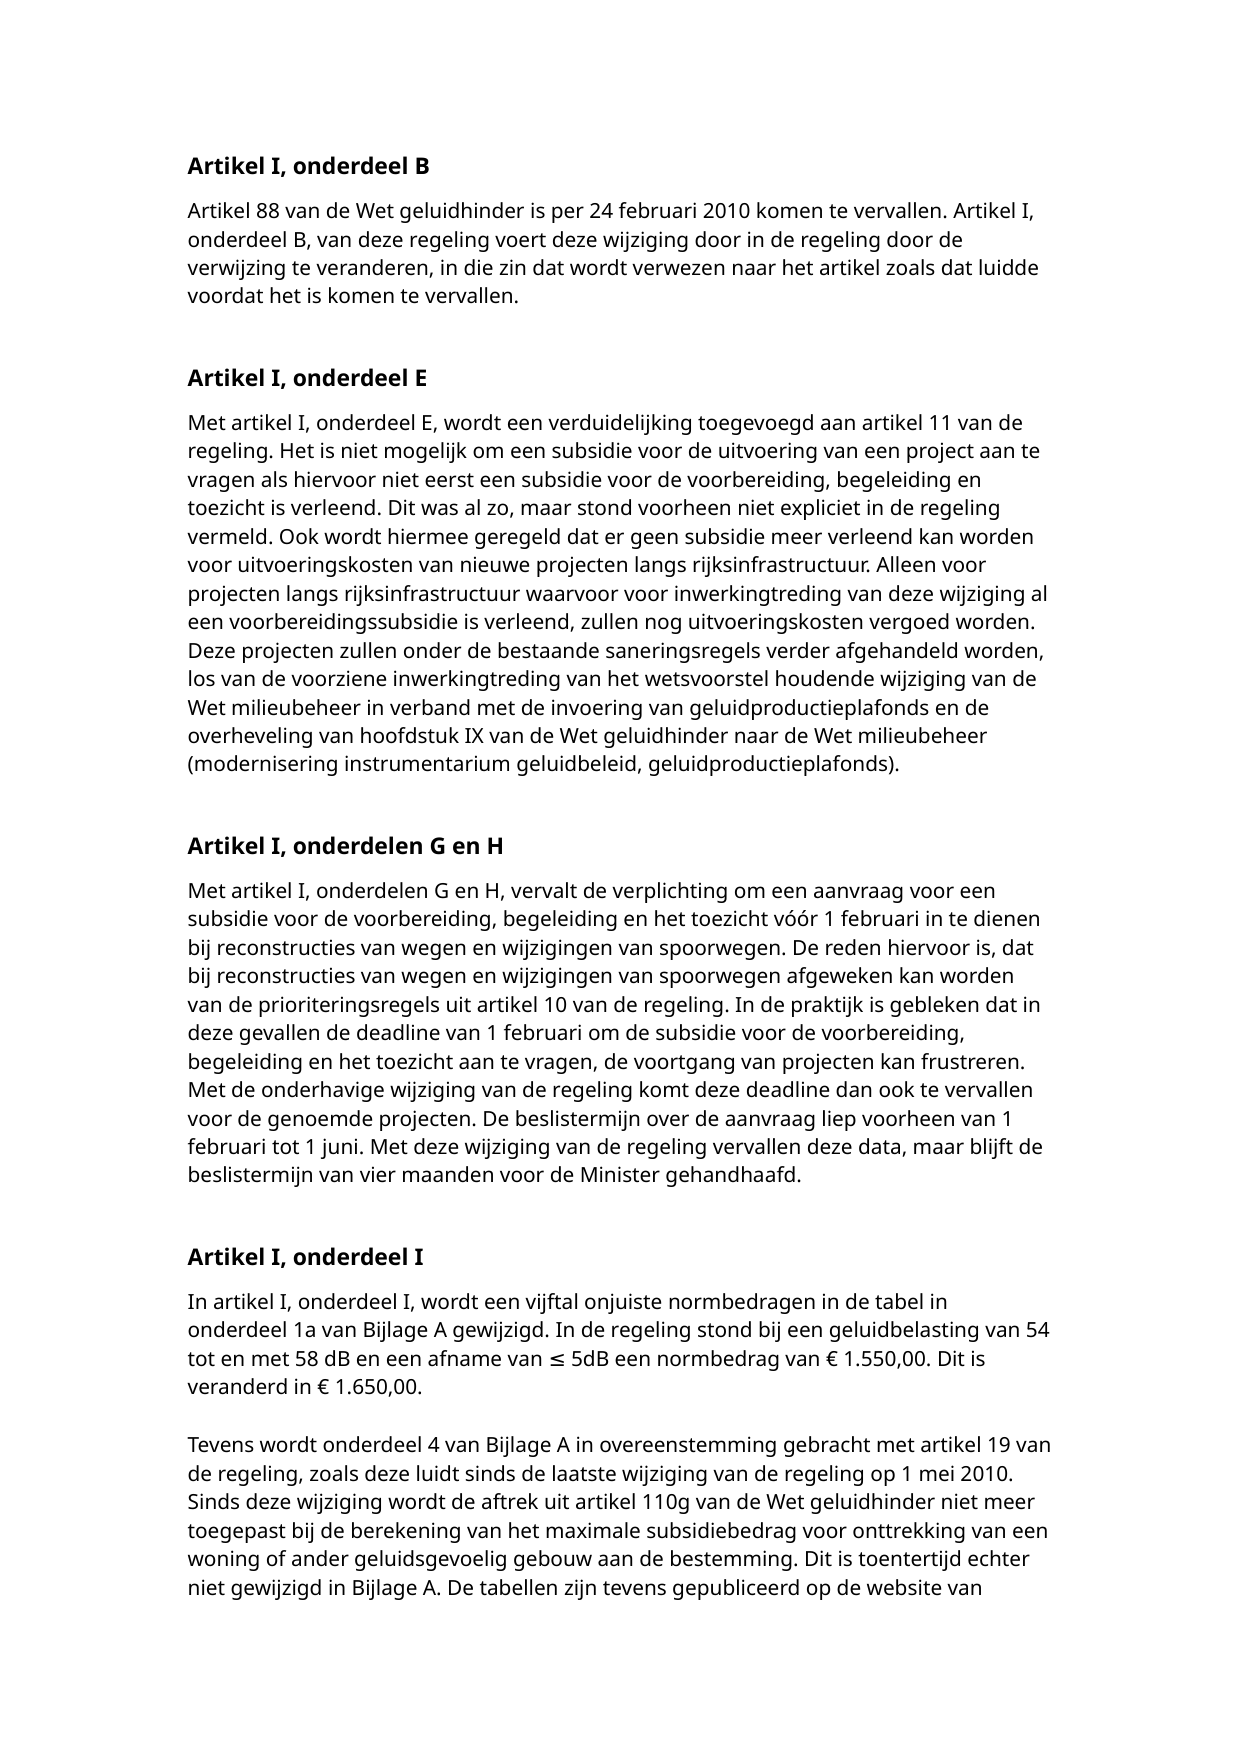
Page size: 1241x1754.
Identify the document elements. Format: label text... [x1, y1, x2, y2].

text Artikel 88 van de Wet geluidhinder is per 24 februari 2010 komen te vervallen. Artikel I, onderdeel B, van deze regeling voert deze wijziging door in de regeling door de verwijzing te veranderen, in die zin dat wordt verwezen naar het artikel zoals dat luidde voordat het is komen te vervallen. [187, 196, 1053, 310]
text Met artikel I, onderdeel E, wordt een verduidelijking toegevoegd aan artikel 11 van de regeling. Het is niet mogelijk om een subsidie voor de uitvoering van een project aan te vragen als hiervoor niet eerst een subsidie voor de voorbereiding, begeleiding en toezicht is verleend. Dit was al zo, maar stond voorheen niet expliciet in de regeling vermeld. Ook wordt hiermee geregeld dat er geen subsidie meer verleend kan worden voor uitvoeringskosten van nieuwe projecten langs rijksinfrastructuur. Alleen voor projecten langs rijksinfrastructuur waarvoor voor inwerkingtreding van deze wijziging al een voorbereidingssubsidie is verleend, zullen nog uitvoeringskosten vergoed worden. Deze projecten zullen onder de bestaande saneringsregels verder afgehandeld worden, los van de voorziene inwerkingtreding van het wetsvoorstel houdende wijziging van de Wet milieubeheer in verband met de invoering van geluidproductieplafonds en de overheveling van hoofdstuk IX van de Wet geluidhinder naar de Wet milieubeheer (modernisering instrumentarium geluidbeleid, geluidproductieplafonds). [187, 408, 1053, 778]
text Met artikel I, onderdelen G en H, vervalt de verplichting om een aanvraag voor een subsidie voor de voorbereiding, begeleiding en het toezicht vóór 1 februari in te dienen bij reconstructies van wegen en wijzigingen van spoorwegen. De reden hiervoor is, dat bij reconstructies van wegen en wijzigingen van spoorwegen afgeweken kan worden van de prioriteringsregels uit artikel 10 van de regeling. In de praktijk is gebleken dat in deze gevallen de deadline van 1 februari om de subsidie voor de voorbereiding, begeleiding en het toezicht aan te vragen, de voortgang van projecten kan frustreren. Met de onderhavige wijziging van de regeling komt deze deadline dan ook te vervallen voor de genoemde projecten. De beslistermijn over de aanvraag liep voorheen van 1 februari tot 1 juni. Met deze wijziging van de regeling vervallen deze data, maar blijft de beslistermijn van vier maanden voor de Minister gehandhaafd. [187, 876, 1053, 1189]
subtitle Artikel I, onderdelen G en H [187, 830, 1053, 861]
text In artikel I, onderdeel I, wordt een vijftal onjuiste normbedragen in de tabel in onderdeel 1a van Bijlage A gewijzigd. In de regeling stond bij een geluidbelasting van 54 tot en met 58 dB en een afname van ≤ 5dB een normbedrag van € 1.550,00. Dit is veranderd in € 1.650,00. [187, 1287, 1053, 1401]
subtitle Artikel I, onderdeel B [187, 150, 1053, 181]
text Tevens wordt onderdeel 4 van Bijlage A in overeenstemming gebracht met artikel 19 van de regeling, zoals deze luidt sinds de laatste wijziging van de regeling op 1 mei 2010. Sinds deze wijziging wordt de aftrek uit artikel 110g van de Wet geluidhinder niet meer toegepast bij de berekening van het maximale subsidiebedrag voor onttrekking van een woning of ander geluidsgevoelig gebouw aan de bestemming. Dit is toentertijd echter niet gewijzigd in Bijlage A. De tabellen zijn tevens gepubliceerd op de website van [187, 1430, 1053, 1601]
subtitle Artikel I, onderdeel E [187, 362, 1053, 393]
subtitle Artikel I, onderdeel I [187, 1241, 1053, 1272]
